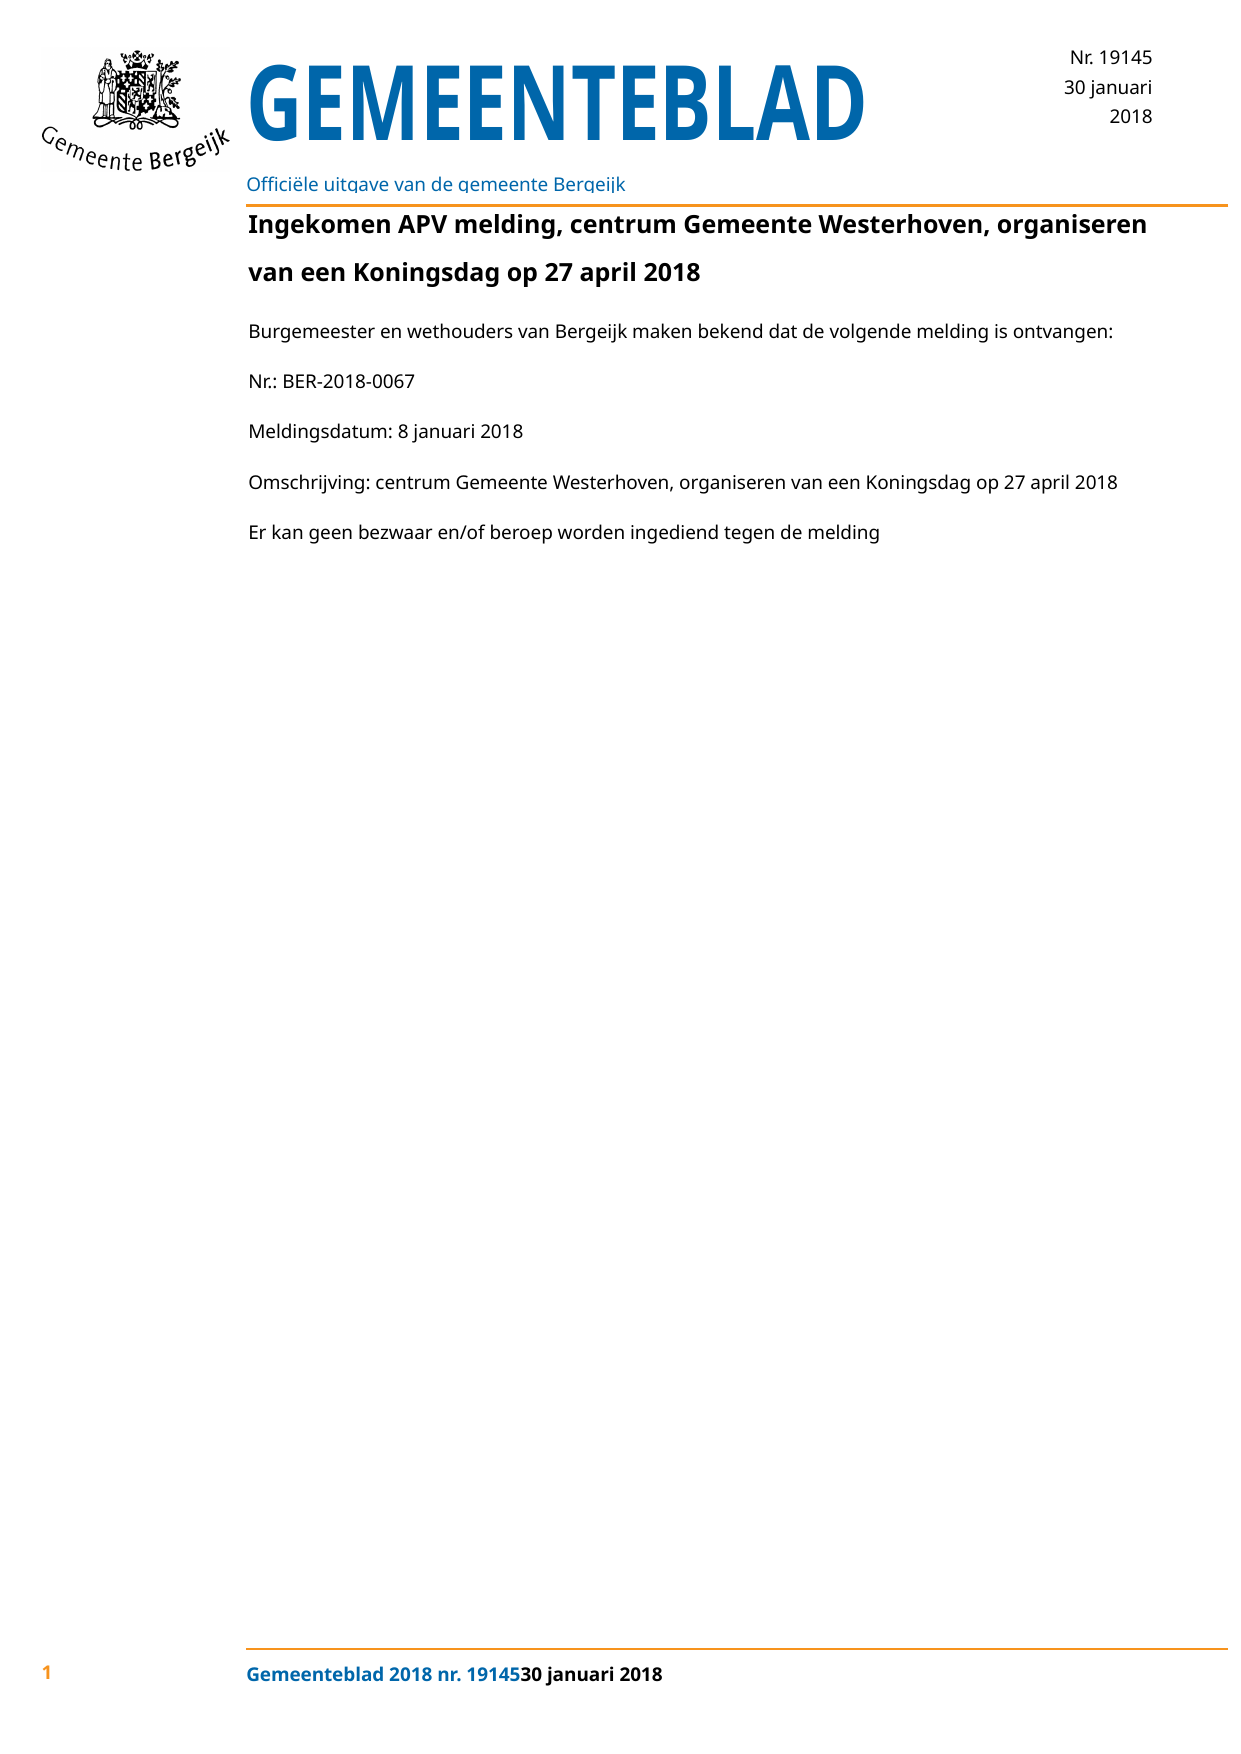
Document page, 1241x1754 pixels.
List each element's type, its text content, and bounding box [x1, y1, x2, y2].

text Meldingsdatum: 8 januari 2018 [248, 419, 1152, 444]
text Er kan geen bezwaar en/of beroep worden ingediend tegen de melding [248, 519, 1152, 545]
text Ingekomen APV melding, centrum Gemeente Westerhoven, organiseren van een Koningsdag op 27 april 2018 [248, 207, 1152, 288]
text Burgemeester en wethouders van Bergeijk maken bekend dat de volgende melding is ontvangen: [248, 318, 1152, 344]
text Omschrijving: centrum Gemeente Westerhoven, organiseren van een Koningsdag op 27 april 2018 [248, 469, 1152, 495]
text Nr.: BER-2018-0067 [248, 368, 1152, 394]
picture [41, 47, 231, 172]
